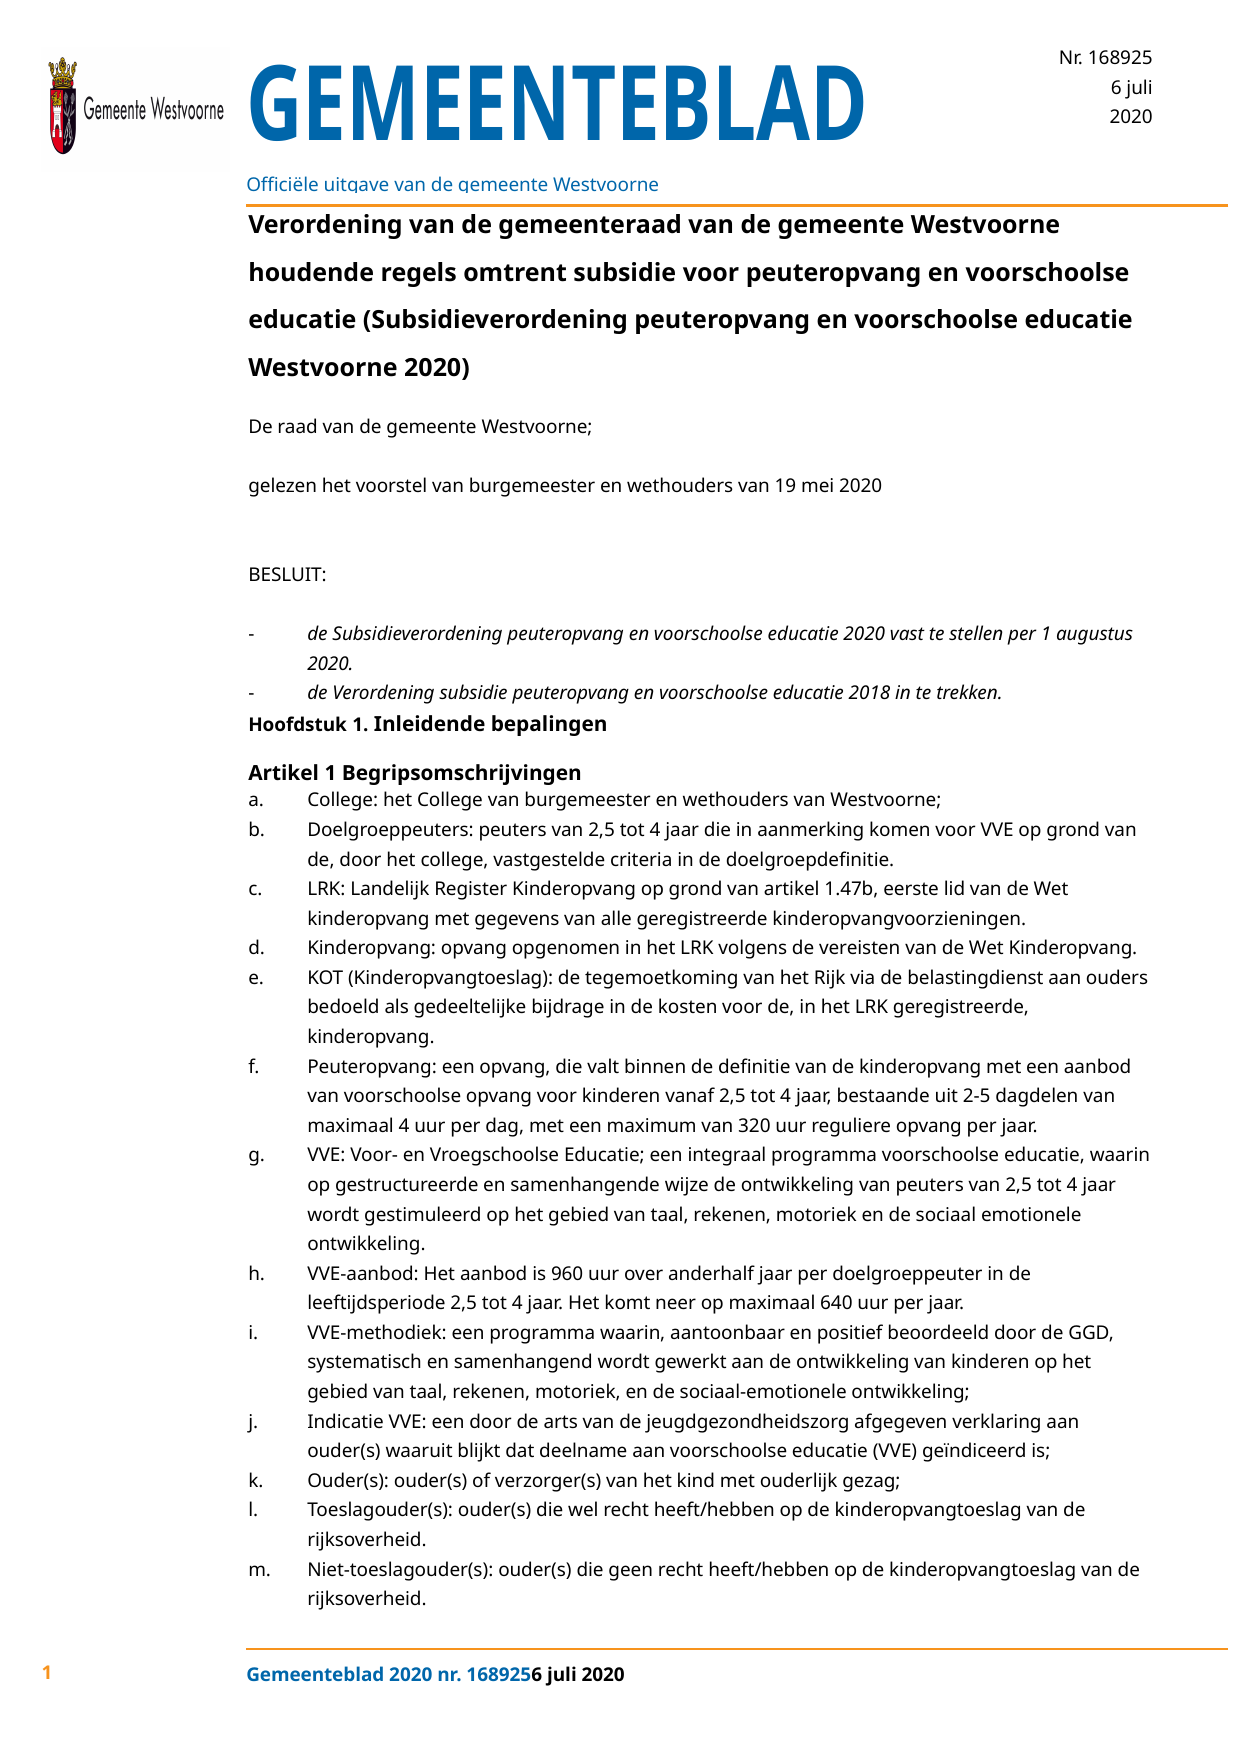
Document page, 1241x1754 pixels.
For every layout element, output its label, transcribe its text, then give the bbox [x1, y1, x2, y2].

text De raad van de gemeente Westvoorne; [248, 413, 1152, 439]
picture [41, 47, 231, 172]
list Indicatie VVE: een door de arts van de jeugdgezondheidszorg afgegeven verklaring aan ouder(s) waaruit blijkt dat deelname aan voorschoolse educatie (VVE) geïndiceerd is; [248, 1408, 1152, 1463]
list Peuteropvang: een opvang, die valt binnen de definitie van de kinderopvang met een aanbod van voorschoolse opvang voor kinderen vanaf 2,5 tot 4 jaar, bestaande uit 2-5 dagdelen van maximaal 4 uur per dag, met een maximum van 320 uur reguliere opvang per jaar. [248, 1053, 1152, 1138]
list Kinderopvang: opvang opgenomen in het LRK volgens de vereisten van de Wet Kinderopvang. [248, 934, 1152, 960]
list VVE-methodiek: een programma waarin, aantoonbaar en positief beoordeeld door de GGD, systematisch en samenhangend wordt gewerkt aan de ontwikkeling van kinderen op het gebied van taal, rekenen, motoriek, en de sociaal-emotionele ontwikkeling; [248, 1319, 1152, 1404]
text BESLUIT: [248, 561, 1152, 587]
list Doelgroeppeuters: peuters van 2,5 tot 4 jaar die in aanmerking komen voor VVE op grond van de, door het college, vastgestelde criteria in de doelgroepdefinitie. [248, 816, 1152, 872]
list VVE-aanbod: Het aanbod is 960 uur over anderhalf jaar per doelgroeppeuter in de leeftijdsperiode 2,5 tot 4 jaar. Het komt neer op maximaal 640 uur per jaar. [248, 1260, 1152, 1315]
text Hoofdstuk 1. Inleidende bepalingen [248, 709, 1152, 737]
list LRK: Landelijk Register Kinderopvang op grond van artikel 1.47b, eerste lid van de Wet kinderopvang met gegevens van alle geregistreerde kinderopvangvoorzieningen. [248, 875, 1152, 931]
list Niet-toeslagouder(s): ouder(s) die geen recht heeft/hebben op de kinderopvangtoeslag van de rijksoverheid. [248, 1556, 1152, 1611]
list Ouder(s): ouder(s) of verzorger(s) van het kind met ouderlijk gezag; [248, 1467, 1152, 1493]
list VVE: Voor- en Vroegschoolse Educatie; een integraal programma voorschoolse educatie, waarin op gestructureerde en samenhangende wijze de ontwikkeling van peuters van 2,5 tot 4 jaar wordt gestimuleerd op het gebied van taal, rekenen, motoriek en de sociaal emotionele ontwikkeling. [248, 1142, 1152, 1256]
list Toeslagouder(s): ouder(s) die wel recht heeft/hebben op de kinderopvangtoeslag van de rijksoverheid. [248, 1497, 1152, 1552]
list de Verordening subsidie peuteropvang en voorschoolse educatie 2018 in te trekken. [248, 679, 1152, 705]
text gelezen het voorstel van burgemeester en wethouders van 19 mei 2020 [248, 472, 1152, 498]
text Verordening van de gemeenteraad van de gemeente Westvoorne houdende regels omtrent subsidie voor peuteropvang en voorschoolse educatie (Subsidieverordening peuteropvang en voorschoolse educatie Westvoorne 2020) [248, 207, 1152, 384]
list KOT (Kinderopvangtoeslag): de tegemoetkoming van het Rijk via de belastingdienst aan ouders bedoeld als gedeeltelijke bijdrage in de kosten voor de, in het LRK geregistreerde, kinderopvang. [248, 964, 1152, 1049]
text Artikel 1 Begripsomschrijvingen [248, 758, 1152, 787]
list de Subsidieverordening peuteropvang en voorschoolse educatie 2020 vast te stellen per 1 augustus 2020. [248, 620, 1152, 676]
list College: het College van burgemeester en wethouders van Westvoorne; [248, 787, 1152, 812]
